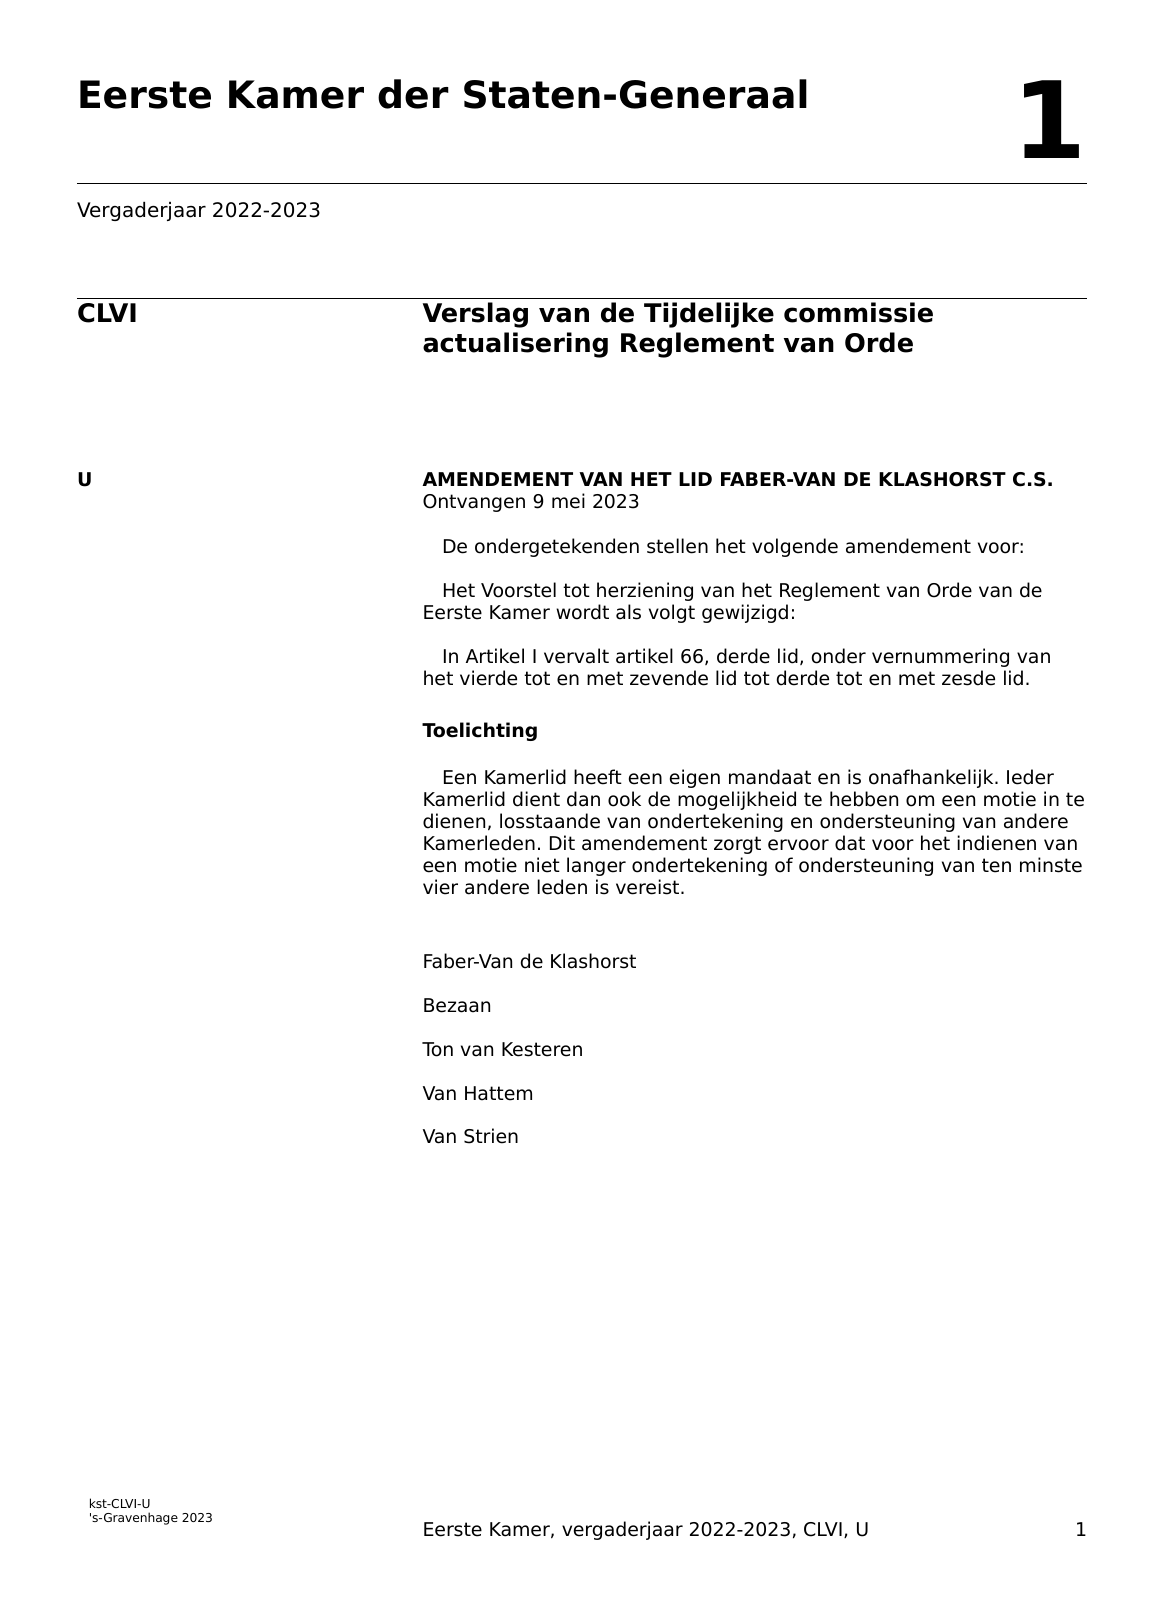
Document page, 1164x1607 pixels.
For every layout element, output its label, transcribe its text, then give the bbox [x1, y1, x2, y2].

text In Artikel I vervalt artikel 66, derde lid, onder vernummering van het vierde tot en met zevende lid tot derde tot en met zesde lid. [422, 646, 1087, 690]
table_cell Vergaderjaar 2022-2023 [77, 184, 1087, 298]
subtitle CLVI Verslag van de Tijdelijke commissie actualisering Reglement van Orde [77, 299, 1087, 358]
text De ondergetekenden stellen het volgende amendement voor: [422, 536, 1087, 557]
text 's-Gravenhage 2023 [88, 1511, 323, 1525]
table_header 1 [886, 59, 1087, 183]
subtitle U AMENDEMENT VAN HET LID FABER-VAN DE KLASHORST C.S. [77, 469, 1087, 491]
text Ontvangen 9 mei 2023 [422, 491, 1087, 513]
text Het Voorstel tot herziening van het Reglement van Orde van de Eerste Kamer wordt als volgt gewijzigd: [422, 580, 1087, 624]
text Een Kamerlid heeft een eigen mandaat en is onafhankelijk. Ieder Kamerlid dient dan ook de mogelijkheid te hebben om een motie in te dienen, losstaande van ondertekening en ondersteuning van andere Kamerleden. Dit amendement zorgt ervoor dat voor het indienen van een motie niet langer ondertekening of ondersteuning van ten minste vier andere leden is vereist. [422, 767, 1087, 899]
subtitle Toelichting [422, 720, 1087, 742]
text kst-CLVI-U [88, 1497, 323, 1511]
table_header Eerste Kamer der Staten-Generaal [77, 59, 886, 183]
text Faber-Van de Klashorst Bezaan Ton van Kesteren Van Hattem Van Strien [422, 929, 1087, 1148]
